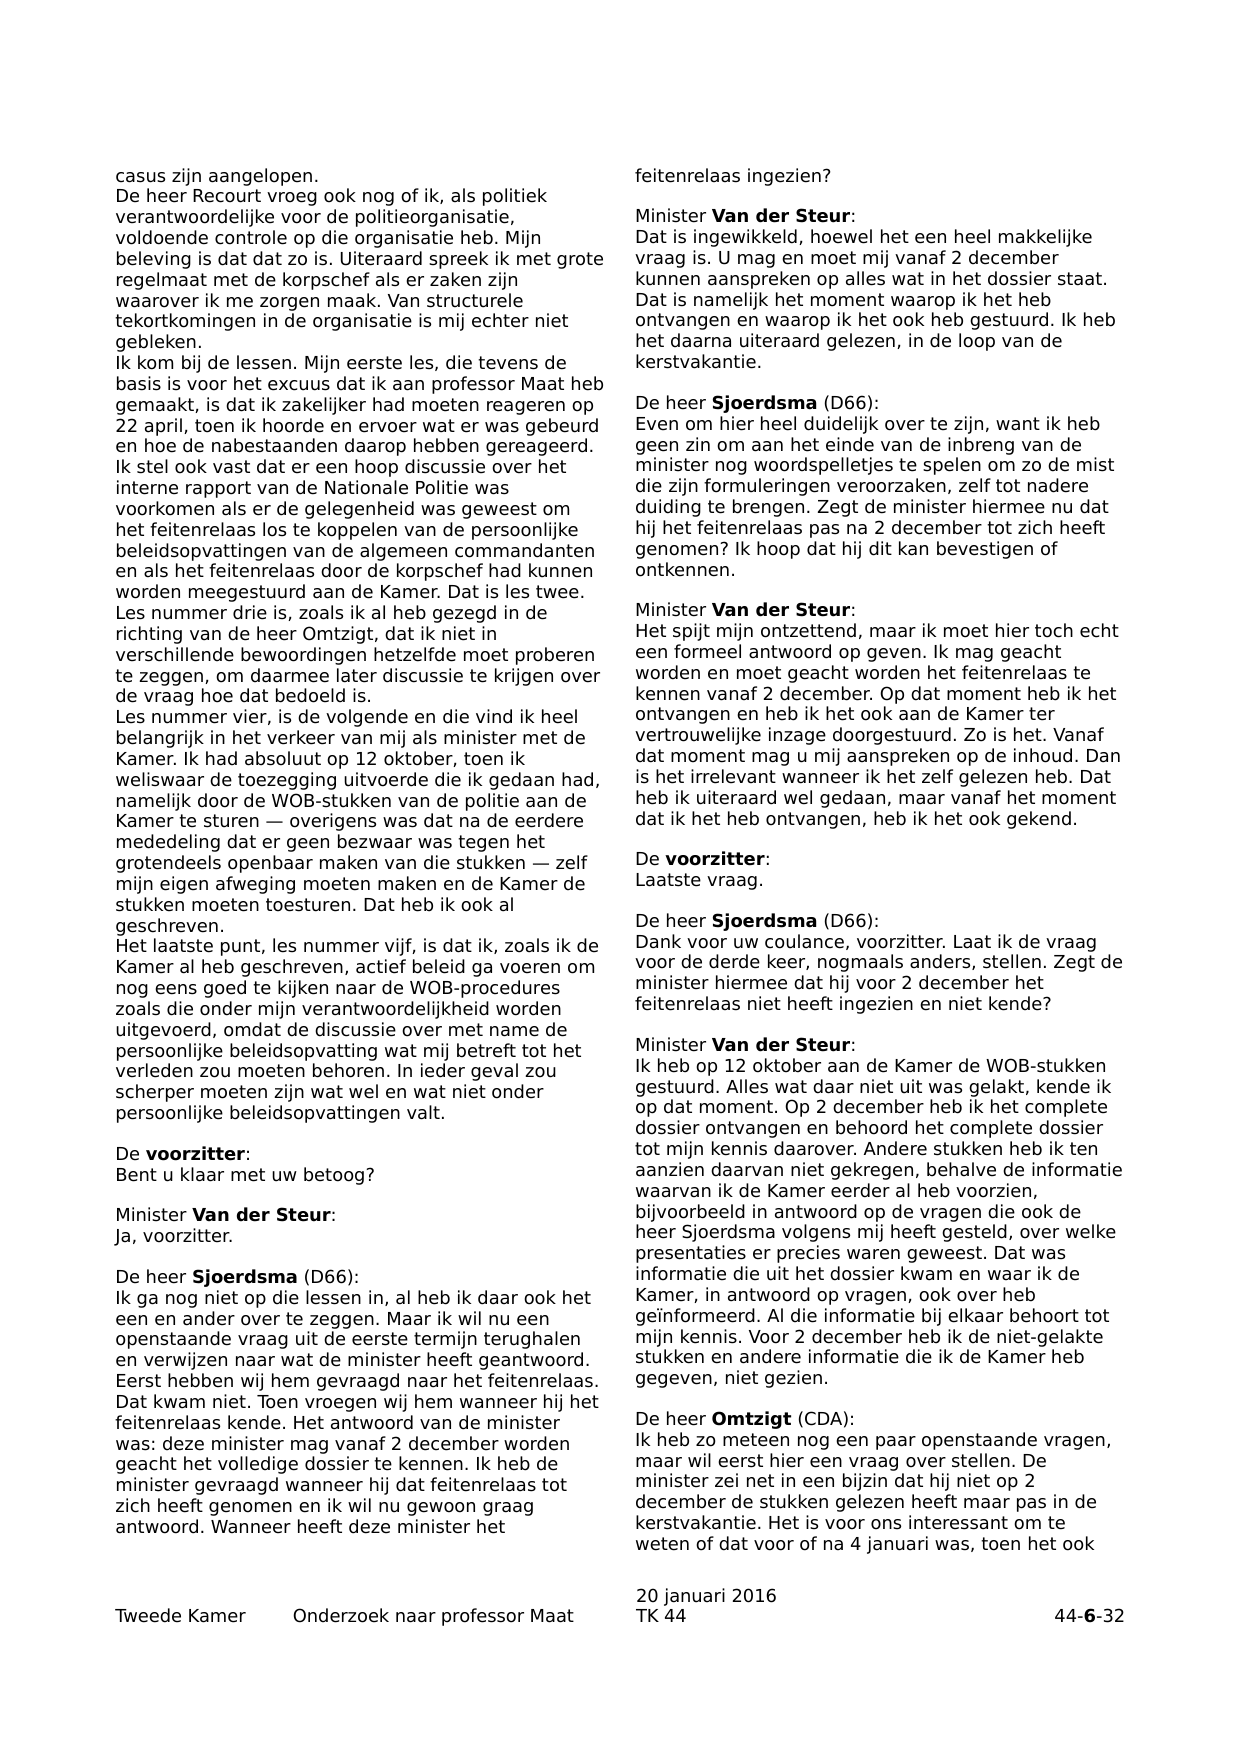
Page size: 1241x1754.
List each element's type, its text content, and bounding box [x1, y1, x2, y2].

text De heer Sjoerdsma (D66): [635, 911, 1125, 931]
text Minister Van der Steur: [115, 1205, 605, 1226]
text Ik kom bij de lessen. Mijn eerste les, die tevens de basis is voor het excuus dat ik aan professor Maat heb gemaakt, is dat ik zakelijker had moeten reageren op 22 april, toen ik hoorde en ervoer wat er was gebeurd en hoe de nabestaanden daarop hebben gereageerd. [115, 353, 605, 457]
text De heer Sjoerdsma (D66): [635, 393, 1125, 413]
text feitenrelaas ingezien? [635, 165, 1125, 186]
text casus zijn aangelopen. [115, 165, 605, 186]
text Minister Van der Steur: [635, 1035, 1125, 1056]
text Minister Van der Steur: [635, 206, 1125, 227]
text Even om hier heel duidelijk over te zijn, want ik heb geen zin om aan het einde van de inbreng van de minister nog woordspelletjes te spelen om zo de mist die zijn formuleringen veroorzaken, zelf tot nadere duiding te brengen. Zegt de minister hiermee nu dat hij het feitenrelaas pas na 2 december tot zich heeft genomen? Ik hoop dat hij dit kan bevestigen of ontkennen. [635, 413, 1125, 580]
text Het laatste punt, les nummer vijf, is dat ik, zoals ik de Kamer al heb geschreven, actief beleid ga voeren om nog eens goed te kijken naar de WOB-procedures zoals die onder mijn verantwoordelijkheid worden uitgevoerd, omdat de discussie over met name de persoonlijke beleidsopvatting wat mij betreft tot het verleden zou moeten behoren. In ieder geval zou scherper moeten zijn wat wel en wat niet onder persoonlijke beleidsopvattingen valt. [115, 936, 605, 1124]
text Ja, voorzitter. [115, 1226, 605, 1247]
text Het spijt mijn ontzettend, maar ik moet hier toch echt een formeel antwoord op geven. Ik mag geacht worden en moet geacht worden het feitenrelaas te kennen vanaf 2 december. Op dat moment heb ik het ontvangen en heb ik het ook aan de Kamer ter vertrouwelijke inzage doorgestuurd. Zo is het. Vanaf dat moment mag u mij aanspreken op de inhoud. Dan is het irrelevant wanneer ik het zelf gelezen heb. Dat heb ik uiteraard wel gedaan, maar vanaf het moment dat ik het heb ontvangen, heb ik het ook gekend. [635, 621, 1125, 829]
text Ik stel ook vast dat er een hoop discussie over het interne rapport van de Nationale Politie was voorkomen als er de gelegenheid was geweest om het feitenrelaas los te koppelen van de persoonlijke beleidsopvattingen van de algemeen commandanten en als het feitenrelaas door de korpschef had kunnen worden meegestuurd aan de Kamer. Dat is les twee. [115, 457, 605, 603]
text Minister Van der Steur: [635, 600, 1125, 621]
text Ik heb op 12 oktober aan de Kamer de WOB-stukken gestuurd. Alles wat daar niet uit was gelakt, kende ik op dat moment. Op 2 december heb ik het complete dossier ontvangen en behoord het complete dossier tot mijn kennis daarover. Andere stukken heb ik ten aanzien daarvan niet gekregen, behalve de informatie waarvan ik de Kamer eerder al heb voorzien, bijvoorbeeld in antwoord op de vragen die ook de heer Sjoerdsma volgens mij heeft gesteld, over welke presentaties er precies waren geweest. Dat was informatie die uit het dossier kwam en waar ik de Kamer, in antwoord op vragen, ook over heb geïnformeerd. Al die informatie bij elkaar behoort tot mijn kennis. Voor 2 december heb ik de niet-gelakte stukken en andere informatie die ik de Kamer heb gegeven, niet gezien. [635, 1056, 1125, 1389]
text De heer Recourt vroeg ook nog of ik, als politiek verantwoordelijke voor de politieorganisatie, voldoende controle op die organisatie heb. Mijn beleving is dat dat zo is. Uiteraard spreek ik met grote regelmaat met de korpschef als er zaken zijn waarover ik me zorgen maak. Van structurele tekortkomingen in de organisatie is mij echter niet gebleken. [115, 186, 605, 353]
text Bent u klaar met uw betoog? [115, 1164, 605, 1185]
text De voorzitter: [115, 1144, 605, 1164]
text Les nummer vier, is de volgende en die vind ik heel belangrijk in het verkeer van mij als minister met de Kamer. Ik had absoluut op 12 oktober, toen ik weliswaar de toezegging uitvoerde die ik gedaan had, namelijk door de WOB-stukken van de politie aan de Kamer te sturen — overigens was dat na de eerdere mededeling dat er geen bezwaar was tegen het grotendeels openbaar maken van die stukken — zelf mijn eigen afweging moeten maken en de Kamer de stukken moeten toesturen. Dat heb ik ook al geschreven. [115, 707, 605, 936]
text De heer Sjoerdsma (D66): [115, 1267, 605, 1287]
text Laatste vraag. [635, 870, 1125, 891]
text Les nummer drie is, zoals ik al heb gezegd in de richting van de heer Omtzigt, dat ik niet in verschillende bewoordingen hetzelfde moet proberen te zeggen, om daarmee later discussie te krijgen over de vraag hoe dat bedoeld is. [115, 603, 605, 707]
text De heer Omtzigt (CDA): [635, 1409, 1125, 1429]
text Ik heb zo meteen nog een paar openstaande vragen, maar wil eerst hier een vraag over stellen. De minister zei net in een bijzin dat hij niet op 2 december de stukken gelezen heeft maar pas in de kerstvakantie. Het is voor ons interessant om te weten of dat voor of na 4 januari was, toen het ook [635, 1429, 1125, 1554]
text Dat is ingewikkeld, hoewel het een heel makkelijke vraag is. U mag en moet mij vanaf 2 december kunnen aanspreken op alles wat in het dossier staat. Dat is namelijk het moment waarop ik het heb ontvangen en waarop ik het ook heb gestuurd. Ik heb het daarna uiteraard gelezen, in de loop van de kerstvakantie. [635, 227, 1125, 373]
text Ik ga nog niet op die lessen in, al heb ik daar ook het een en ander over te zeggen. Maar ik wil nu een openstaande vraag uit de eerste termijn terughalen en verwijzen naar wat de minister heeft geantwoord. Eerst hebben wij hem gevraagd naar het feitenrelaas. Dat kwam niet. Toen vroegen wij hem wanneer hij het feitenrelaas kende. Het antwoord van de minister was: deze minister mag vanaf 2 december worden geacht het volledige dossier te kennen. Ik heb de minister gevraagd wanneer hij dat feitenrelaas tot zich heeft genomen en ik wil nu gewoon graag antwoord. Wanneer heeft deze minister het [115, 1287, 605, 1537]
text De voorzitter: [635, 849, 1125, 870]
text Dank voor uw coulance, voorzitter. Laat ik de vraag voor de derde keer, nogmaals anders, stellen. Zegt de minister hiermee dat hij voor 2 december het feitenrelaas niet heeft ingezien en niet kende? [635, 931, 1125, 1015]
